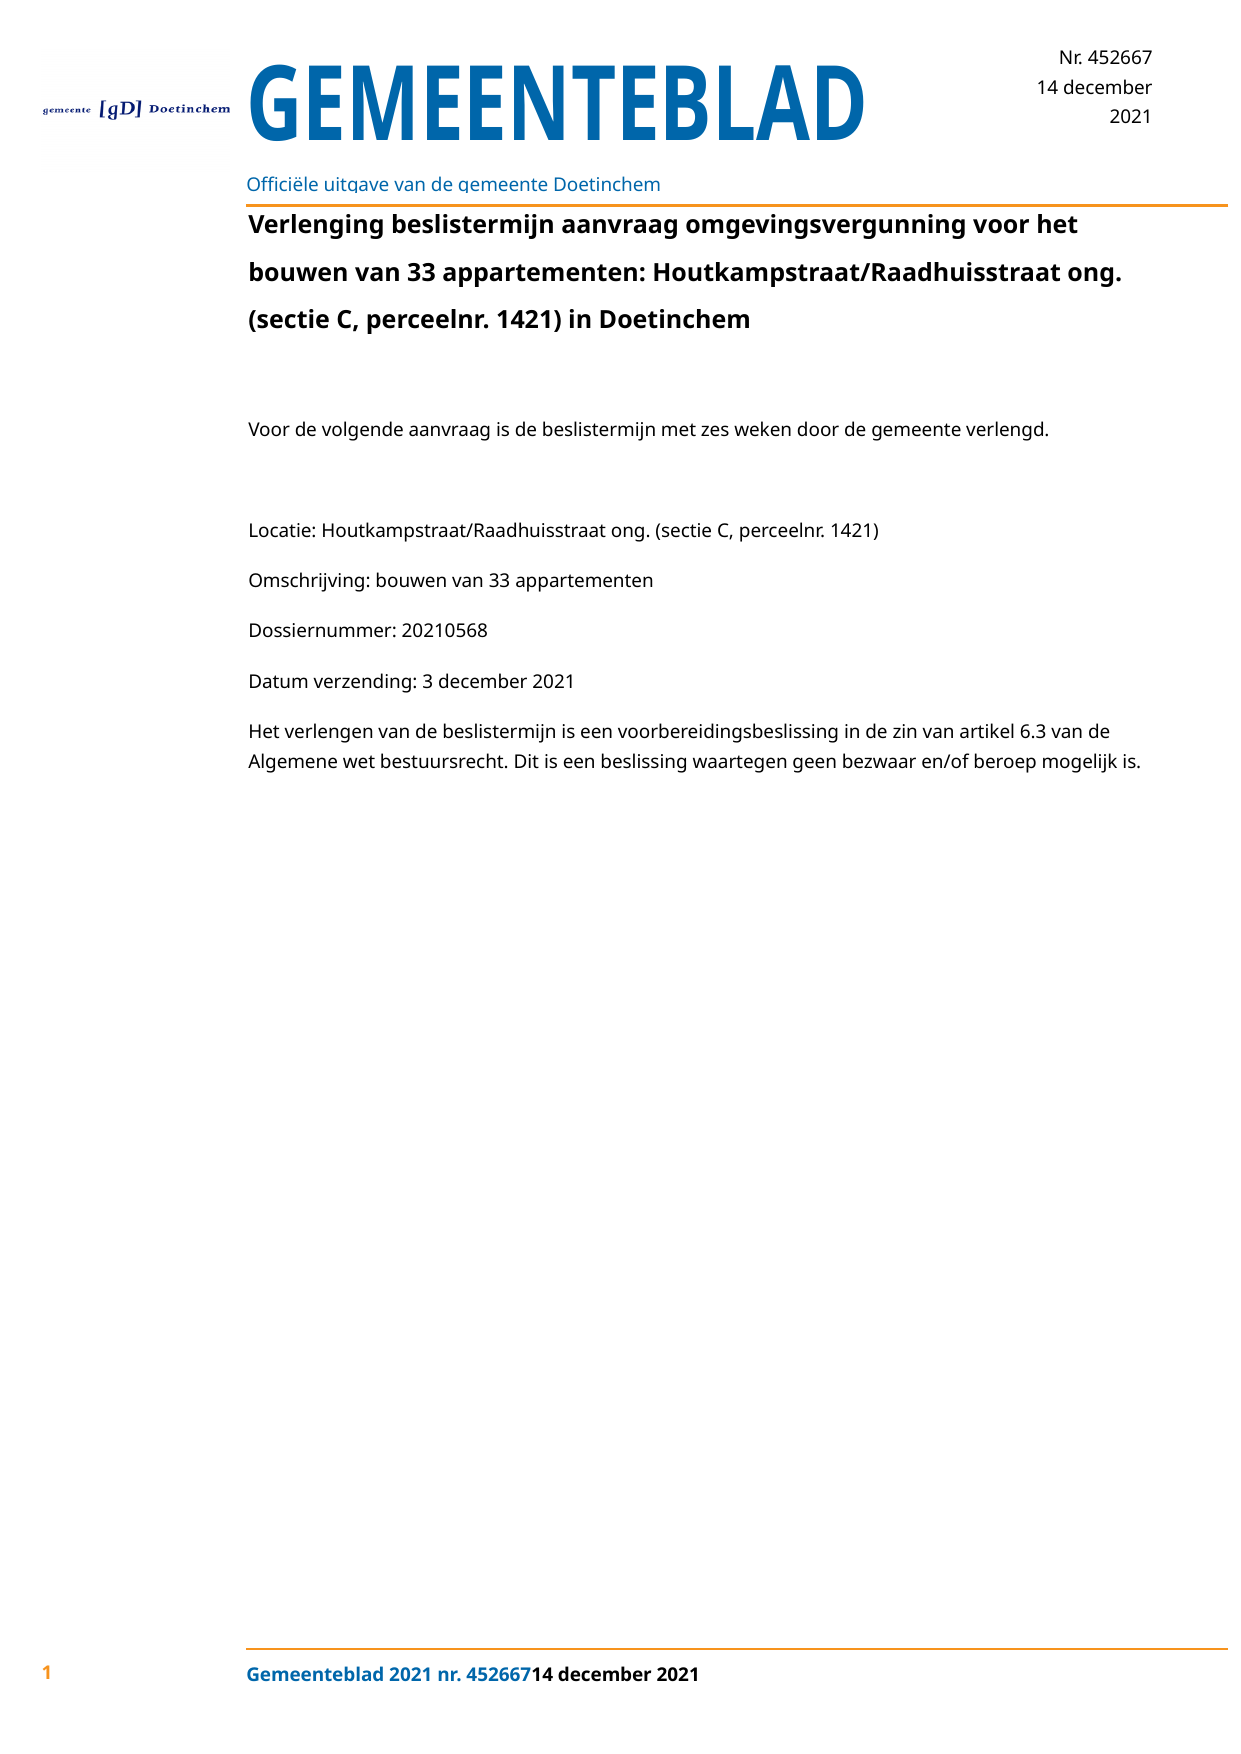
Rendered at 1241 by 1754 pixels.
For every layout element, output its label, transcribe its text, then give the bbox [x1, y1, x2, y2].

text Datum verzending: 3 december 2021 [248, 668, 1152, 694]
text Verlenging beslistermijn aanvraag omgevingsvergunning voor het bouwen van 33 appartementen: Houtkampstraat/Raadhuisstraat ong. (sectie C, perceelnr. 1421) in Doetinchem [248, 207, 1152, 336]
text Omschrijving: bouwen van 33 appartementen [248, 567, 1152, 593]
text Het verlengen van de beslistermijn is een voorbereidingsbeslissing in de zin van artikel 6.3 van de Algemene wet bestuursrecht. Dit is een beslissing waartegen geen bezwaar en/of beroep mogelijk is. [248, 718, 1152, 774]
text Dossiernummer: 20210568 [248, 618, 1152, 643]
text Locatie: Houtkampstraat/Raadhuisstraat ong. (sectie C, perceelnr. 1421) [248, 517, 1152, 542]
picture [41, 47, 231, 172]
text Voor de volgende aanvraag is de beslistermijn met zes weken door de gemeente verlengd. [248, 416, 1152, 442]
